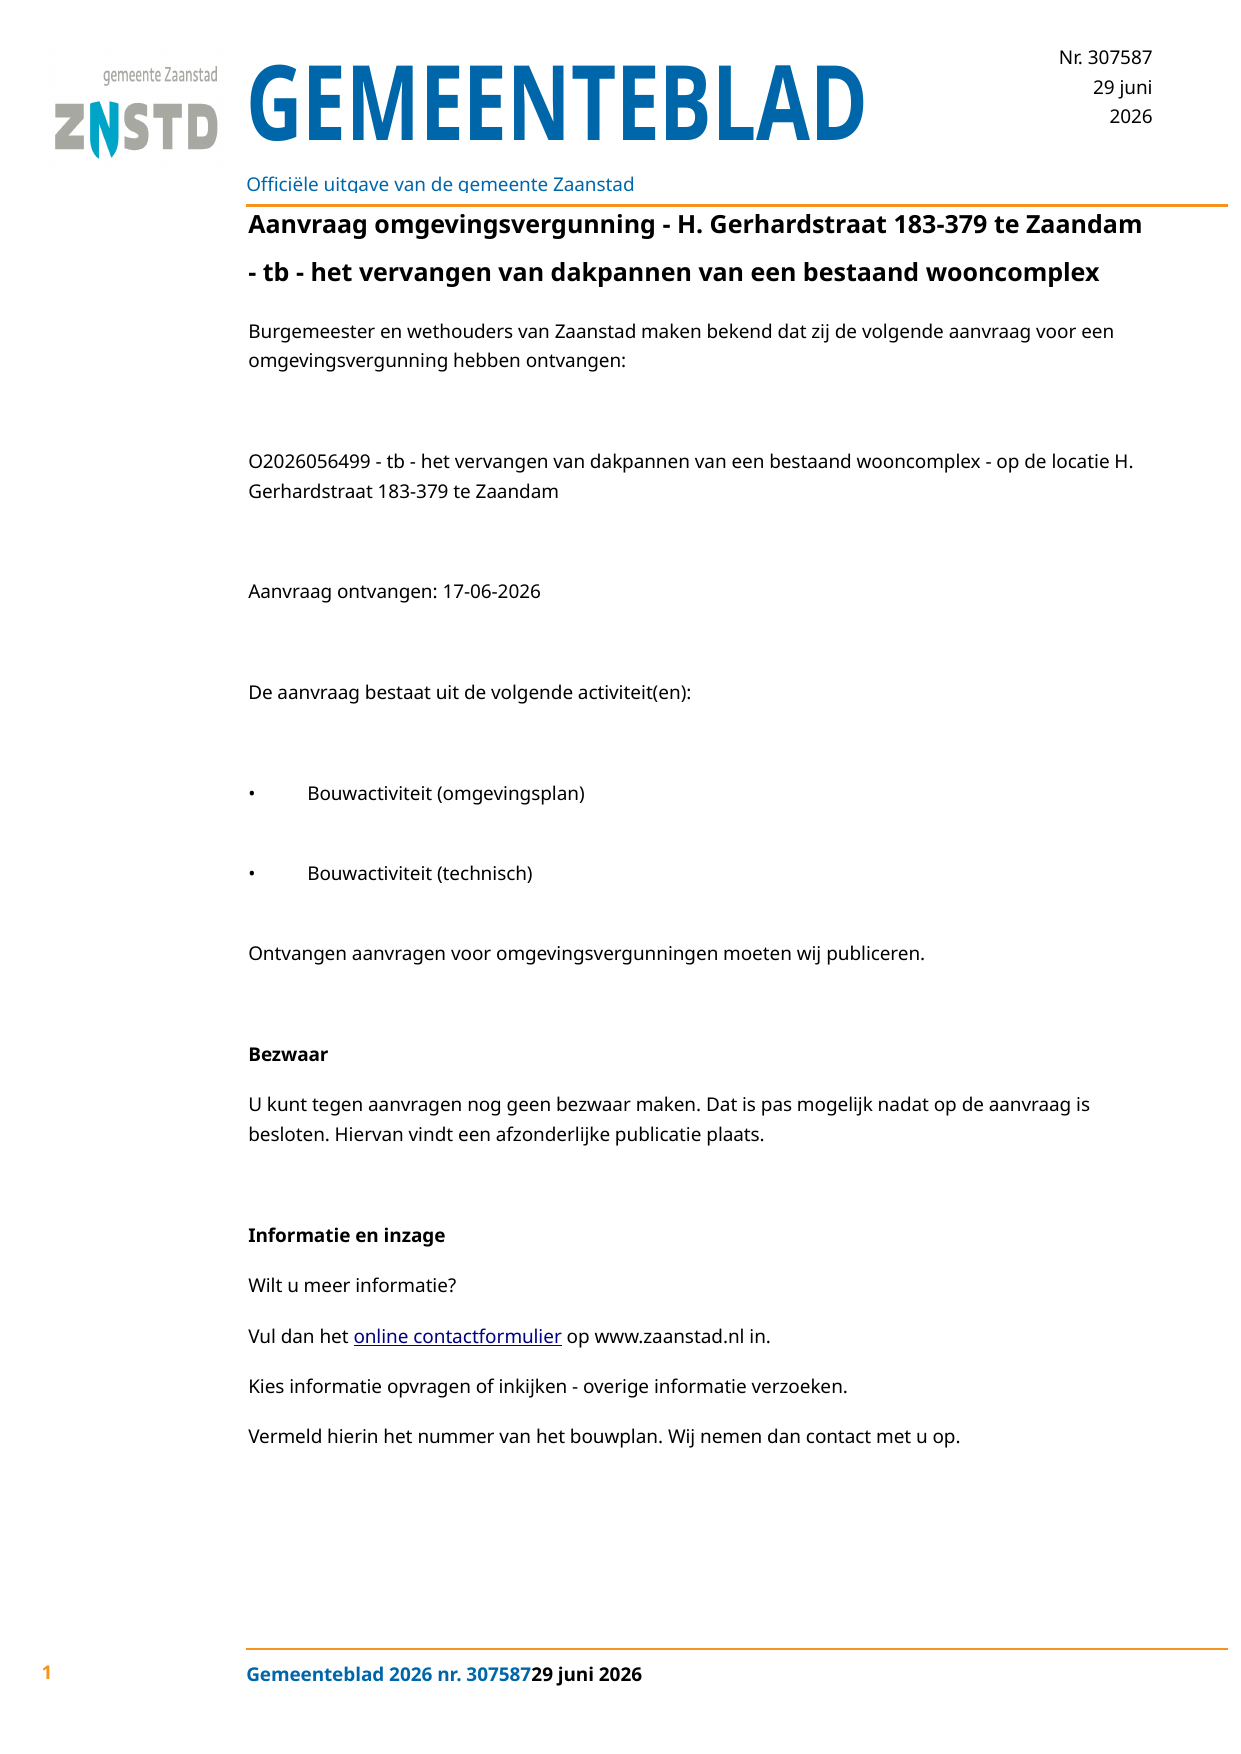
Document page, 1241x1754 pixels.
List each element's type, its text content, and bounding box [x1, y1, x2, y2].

list Bouwactiviteit (omgevingsplan) [248, 780, 1152, 806]
text Ontvangen aanvragen voor omgevingsvergunningen moeten wij publiceren. [248, 940, 1152, 966]
text Informatie en inzage [248, 1222, 1152, 1248]
text U kunt tegen aanvragen nog geen bezwaar maken. Dat is pas mogelijk nadat op de aanvraag is besloten. Hiervan vindt een afzonderlijke publicatie plaats. [248, 1092, 1152, 1147]
text Vermeld hierin het nummer van het bouwplan. Wij nemen dan contact met u op. [248, 1424, 1152, 1449]
text Wilt u meer informatie? [248, 1272, 1152, 1298]
text De aanvraag bestaat uit de volgende activiteit(en): [248, 679, 1152, 705]
text Aanvraag omgevingsvergunning - H. Gerhardstraat 183-379 te Zaandam - tb - het vervangen van dakpannen van een bestaand wooncomplex [248, 207, 1152, 288]
text Kies informatie opvragen of inkijken - overige informatie verzoeken. [248, 1373, 1152, 1399]
text Bezwaar [248, 1041, 1152, 1067]
text O2026056499 - tb - het vervangen van dakpannen van een bestaand wooncomplex - op de locatie H. Gerhardstraat 183-379 te Zaandam [248, 448, 1152, 504]
text Vul dan het online contactformulier op www.zaanstad.nl in. [248, 1323, 1152, 1349]
text Aanvraag ontvangen: 17-06-2026 [248, 579, 1152, 604]
list Bouwactiviteit (technisch) [248, 860, 1152, 886]
picture [41, 47, 231, 172]
text Burgemeester en wethouders van Zaanstad maken bekend dat zij de volgende aanvraag voor een omgevingsvergunning hebben ontvangen: [248, 318, 1152, 373]
